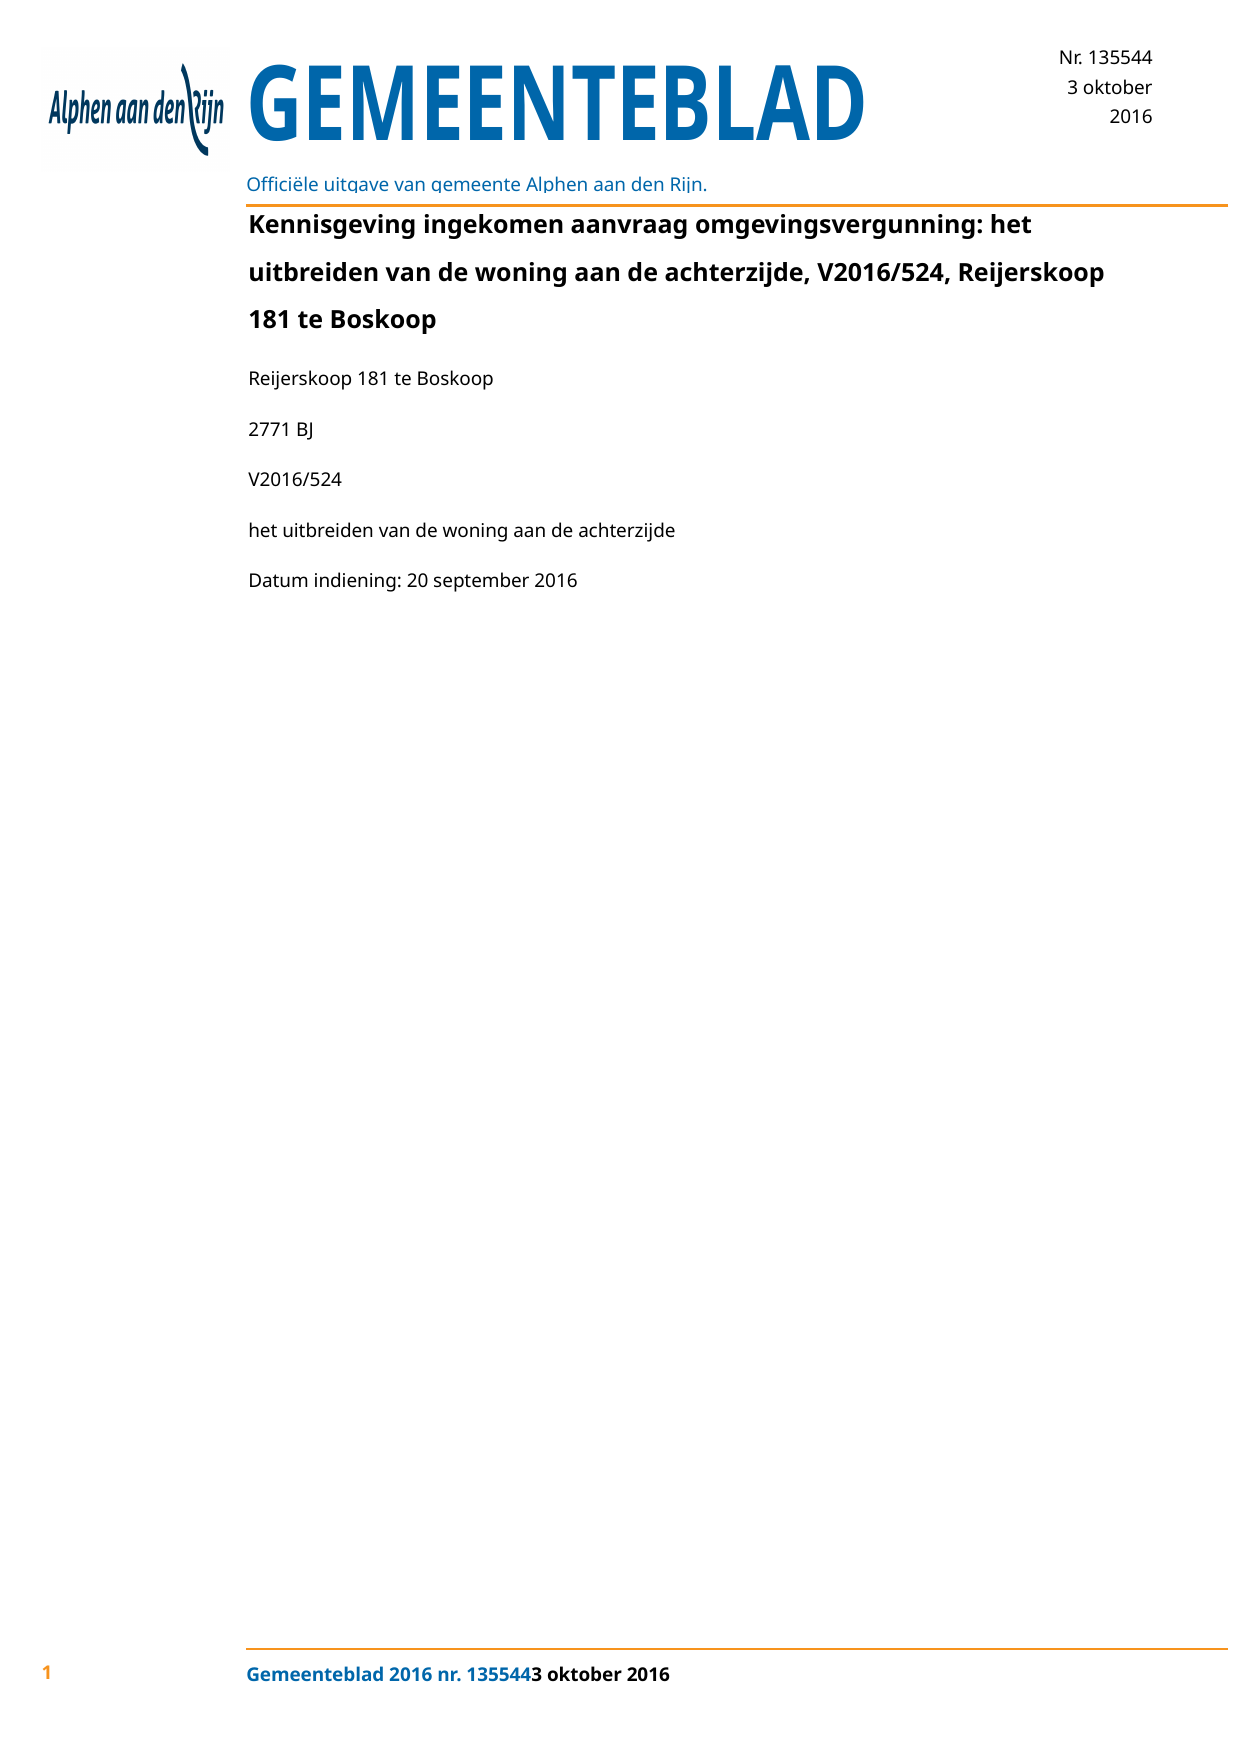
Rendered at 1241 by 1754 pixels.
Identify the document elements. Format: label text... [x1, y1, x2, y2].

text V2016/524 [248, 466, 1152, 492]
text Datum indiening: 20 september 2016 [248, 567, 1152, 593]
picture [41, 47, 231, 172]
text Kennisgeving ingekomen aanvraag omgevingsvergunning: het uitbreiden van de woning aan de achterzijde, V2016/524, Reijerskoop 181 te Boskoop [248, 207, 1152, 336]
text 2771 BJ [248, 416, 1152, 442]
text Reijerskoop 181 te Boskoop [248, 366, 1152, 391]
text het uitbreiden van de woning aan de achterzijde [248, 517, 1152, 542]
